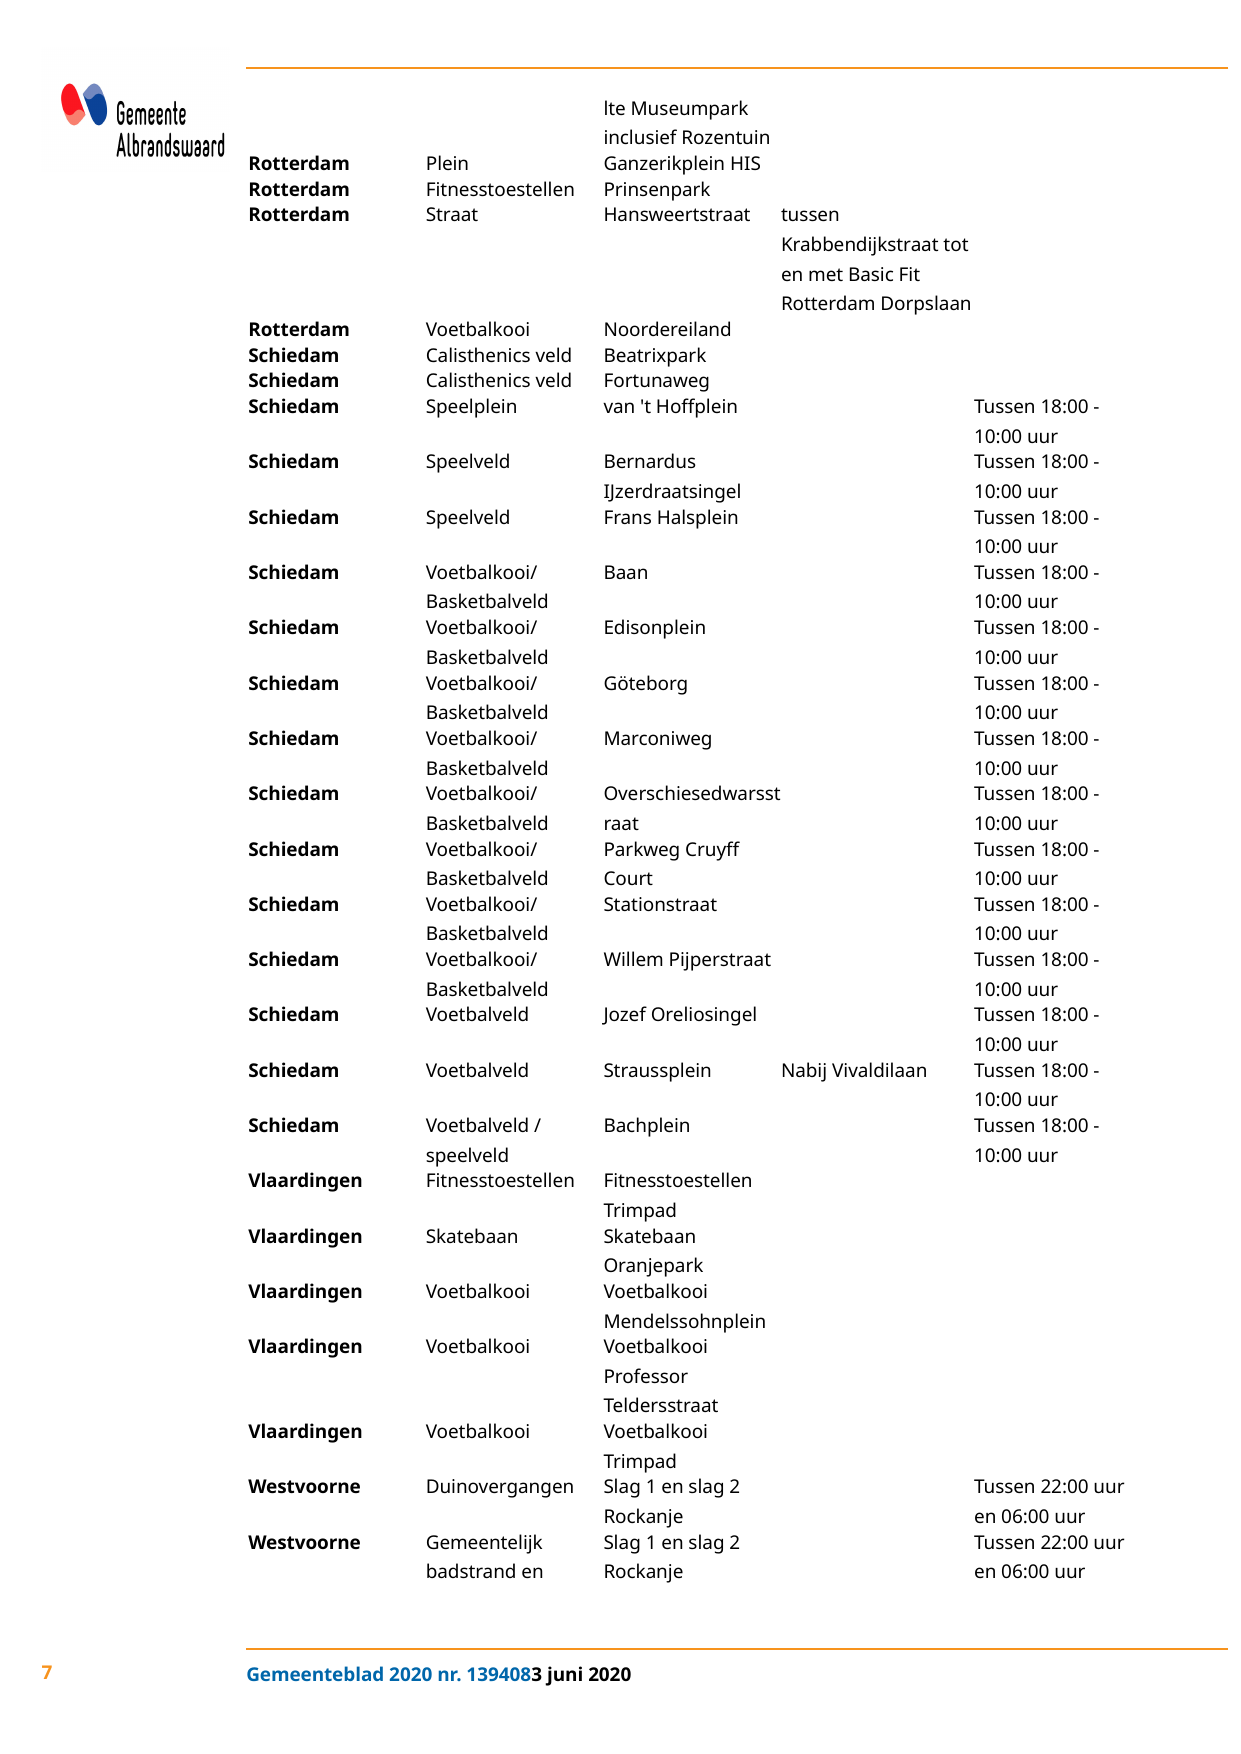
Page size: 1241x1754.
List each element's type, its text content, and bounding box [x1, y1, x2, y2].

table_cell van 't Hoffplein [603, 393, 781, 448]
table_cell Slag 1 en slag 2 Rockanje [603, 1529, 781, 1584]
table_cell [974, 176, 1152, 202]
table_cell Tussen 18:00 - 10:00 uur [974, 891, 1152, 946]
table_cell [781, 1529, 974, 1584]
table_cell Nabij Vivaldilaan [781, 1057, 974, 1112]
table_cell Tussen 18:00 - 10:00 uur [974, 1057, 1152, 1112]
table_cell Baan [603, 559, 781, 614]
table_cell [974, 1278, 1152, 1333]
table_cell Beatrixpark [603, 342, 781, 367]
table_cell [781, 725, 974, 780]
table_cell [974, 1168, 1152, 1223]
table_cell [974, 368, 1152, 393]
table_cell [974, 150, 1152, 176]
table_cell Frans Halsplein [603, 504, 781, 559]
table_cell Voetbalkooi/Basketbalveld [426, 836, 603, 891]
table_cell [781, 150, 974, 176]
table_cell [781, 891, 974, 946]
table_cell Tussen 22:00 uur en 06:00 uur [974, 1474, 1152, 1529]
table_cell [974, 202, 1152, 316]
table_cell Marconiweg [603, 725, 781, 780]
table_cell Skatebaan Oranjepark [603, 1223, 781, 1278]
table_cell Tussen 18:00 - 10:00 uur [974, 559, 1152, 614]
table_cell Vlaardingen [248, 1278, 426, 1333]
table_cell Schiedam [248, 1002, 426, 1057]
table_cell Schiedam [248, 342, 426, 367]
table_cell Fitnesstoestellen [426, 1168, 603, 1223]
table_cell Voetbalkooi/Basketbalveld [426, 615, 603, 670]
table_cell [426, 95, 603, 150]
table_cell Schiedam [248, 1112, 426, 1168]
table_cell Rotterdam [248, 316, 426, 342]
table_cell Vlaardingen [248, 1168, 426, 1223]
table_cell Gemeentelijk badstrand en [426, 1529, 603, 1584]
table_cell [781, 95, 974, 150]
table_cell Schiedam [248, 1057, 426, 1112]
table_cell Fitnesstoestellen [426, 176, 603, 202]
table_cell Schiedam [248, 670, 426, 725]
table_cell Bachplein [603, 1112, 781, 1168]
table_cell [781, 559, 974, 614]
table_cell Tussen 18:00 - 10:00 uur [974, 670, 1152, 725]
table_cell Duinovergangen [426, 1474, 603, 1529]
table_cell Rotterdam [248, 202, 426, 316]
table_cell Voetbalveld [426, 1057, 603, 1112]
table_cell Tussen 18:00 - 10:00 uur [974, 946, 1152, 1002]
table_cell Ganzerikplein HIS [603, 150, 781, 176]
table_cell Tussen 22:00 uur en 06:00 uur [974, 1529, 1152, 1584]
picture [41, 47, 231, 172]
table_cell [781, 1112, 974, 1168]
table_cell Voetbalkooi Professor Teldersstraat [603, 1334, 781, 1418]
table_cell Voetbalkooi [426, 1334, 603, 1418]
table_cell Speelveld [426, 504, 603, 559]
table_cell Skatebaan [426, 1223, 603, 1278]
table_cell [781, 1223, 974, 1278]
table_cell Tussen 18:00 - 10:00 uur [974, 725, 1152, 780]
table_cell [781, 368, 974, 393]
table_cell Calisthenics veld [426, 342, 603, 367]
table_cell Voetbalkooi/Basketbalveld [426, 891, 603, 946]
table_cell Schiedam [248, 946, 426, 1002]
table_cell Voetbalkooi/Basketbalveld [426, 559, 603, 614]
table_cell [974, 342, 1152, 367]
table_cell Schiedam [248, 393, 426, 448]
table_cell Rotterdam [248, 176, 426, 202]
table_cell [781, 1168, 974, 1223]
table_cell [781, 1474, 974, 1529]
table_cell [781, 393, 974, 448]
table_cell tussen Krabbendijkstraat tot en met Basic Fit Rotterdam Dorpslaan [781, 202, 974, 316]
table_cell lte Museumpark inclusief Rozentuin [603, 95, 781, 150]
table_cell Vlaardingen [248, 1334, 426, 1418]
table_cell [781, 176, 974, 202]
table_cell Willem Pijperstraat [603, 946, 781, 1002]
table_cell [781, 449, 974, 504]
table_cell Schiedam [248, 559, 426, 614]
table_cell [781, 1002, 974, 1057]
table_cell Schiedam [248, 449, 426, 504]
table_cell Schiedam [248, 368, 426, 393]
table_cell Parkweg Cruyff Court [603, 836, 781, 891]
table_cell [781, 342, 974, 367]
table_cell [781, 946, 974, 1002]
table_cell Voetbalkooi/Basketbalveld [426, 780, 603, 836]
table_cell Vlaardingen [248, 1223, 426, 1278]
table_cell [781, 615, 974, 670]
table_cell Bernardus IJzerdraatsingel [603, 449, 781, 504]
table_cell Tussen 18:00 - 10:00 uur [974, 504, 1152, 559]
table_cell Tussen 18:00 - 10:00 uur [974, 836, 1152, 891]
table_cell Calisthenics veld [426, 368, 603, 393]
table_cell Straat [426, 202, 603, 316]
table_cell Tussen 18:00 - 10:00 uur [974, 780, 1152, 836]
table_cell Tussen 18:00 - 10:00 uur [974, 1002, 1152, 1057]
table_cell Schiedam [248, 725, 426, 780]
table_cell Schiedam [248, 504, 426, 559]
table_cell Stationstraat [603, 891, 781, 946]
table_cell [974, 316, 1152, 342]
table_cell Tussen 18:00 - 10:00 uur [974, 615, 1152, 670]
table_cell Voetbalveld / speelveld [426, 1112, 603, 1168]
table_cell Voetbalkooi/Basketbalveld [426, 670, 603, 725]
table_cell Prinsenpark [603, 176, 781, 202]
table_cell Göteborg [603, 670, 781, 725]
table_cell Slag 1 en slag 2 Rockanje [603, 1474, 781, 1529]
table_cell Edisonplein [603, 615, 781, 670]
table_cell Voetbalveld [426, 1002, 603, 1057]
table_cell Voetbalkooi [426, 1278, 603, 1333]
table_cell Plein [426, 150, 603, 176]
table_cell [974, 1334, 1152, 1418]
table_cell [974, 1223, 1152, 1278]
table_cell Voetbalkooi/Basketbalveld [426, 725, 603, 780]
table_cell Jozef Oreliosingel [603, 1002, 781, 1057]
table_cell Tussen 18:00 - 10:00 uur [974, 1112, 1152, 1168]
table_cell Schiedam [248, 891, 426, 946]
table_cell [248, 95, 426, 150]
table_cell Straussplein [603, 1057, 781, 1112]
table_cell Rotterdam [248, 150, 426, 176]
table_cell Hansweertstraat [603, 202, 781, 316]
table_cell [781, 836, 974, 891]
table_cell Voetbalkooi/Basketbalveld [426, 946, 603, 1002]
table_cell [974, 1419, 1152, 1474]
table_cell Fortunaweg [603, 368, 781, 393]
table_cell Tussen 18:00 - 10:00 uur [974, 393, 1152, 448]
table_cell [781, 316, 974, 342]
table_cell Fitnesstoestellen Trimpad [603, 1168, 781, 1223]
table_cell [781, 1419, 974, 1474]
table_cell Westvoorne [248, 1474, 426, 1529]
table_cell Schiedam [248, 780, 426, 836]
table_cell [781, 504, 974, 559]
table_cell [781, 670, 974, 725]
table_cell Voetbalkooi [426, 316, 603, 342]
table_cell Schiedam [248, 615, 426, 670]
table_cell Voetbalkooi Mendelssohnplein [603, 1278, 781, 1333]
table_cell Speelplein [426, 393, 603, 448]
table_cell Schiedam [248, 836, 426, 891]
table_cell Vlaardingen [248, 1419, 426, 1474]
table_cell Tussen 18:00 - 10:00 uur [974, 449, 1152, 504]
table_cell Speelveld [426, 449, 603, 504]
table_cell Overschiesedwarsstraat [603, 780, 781, 836]
table_cell Voetbalkooi [426, 1419, 603, 1474]
table_cell Westvoorne [248, 1529, 426, 1584]
table_cell Noordereiland [603, 316, 781, 342]
table_cell [781, 780, 974, 836]
table_cell [781, 1334, 974, 1418]
table_cell [974, 95, 1152, 150]
table_cell Voetbalkooi Trimpad [603, 1419, 781, 1474]
table_cell [781, 1278, 974, 1333]
